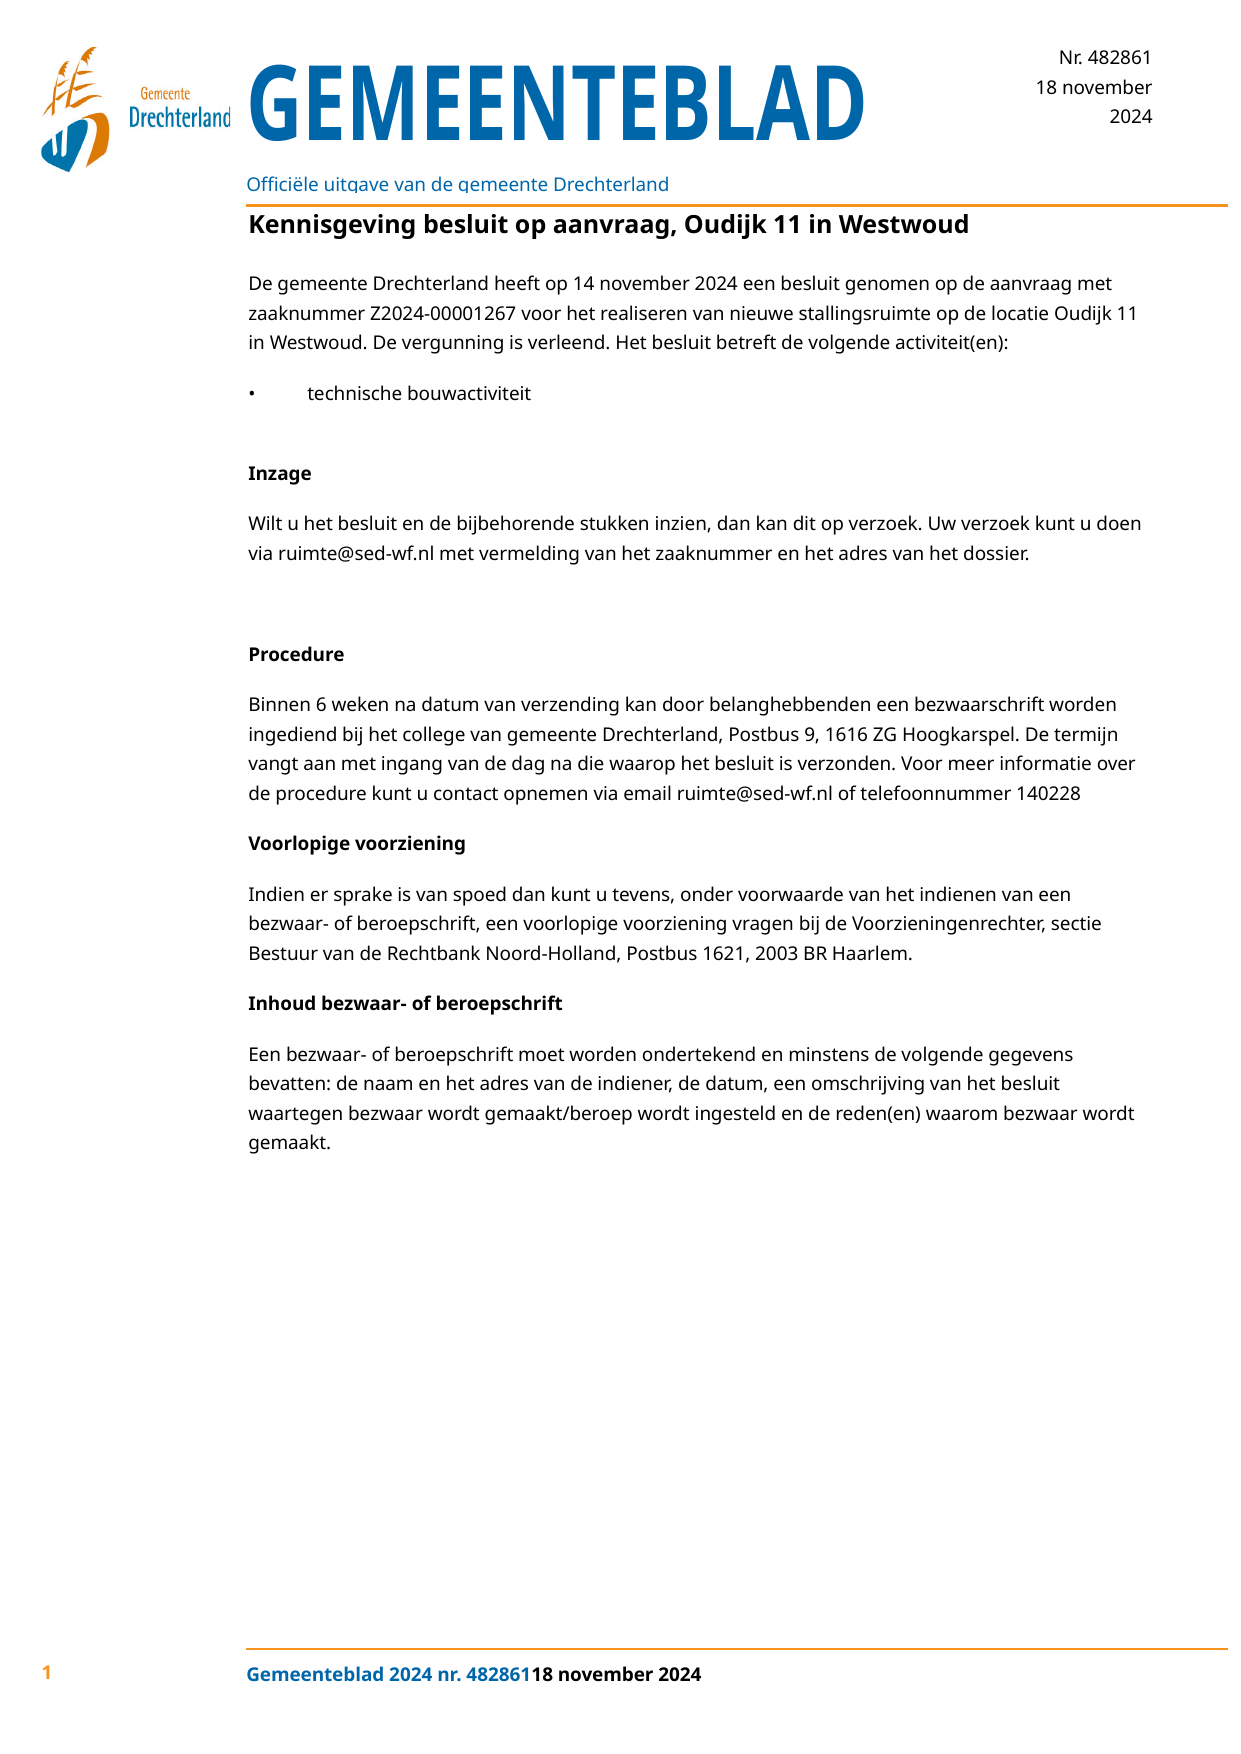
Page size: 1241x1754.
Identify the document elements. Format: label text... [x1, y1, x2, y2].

list technische bouwactiviteit [248, 380, 1152, 406]
text Wilt u het besluit en de bijbehorende stukken inzien, dan kan dit op verzoek. Uw verzoek kunt u doen via ruimte@sed-wf.nl met vermelding van het zaaknummer en het adres van het dossier. [248, 510, 1152, 566]
text Kennisgeving besluit op aanvraag, Oudijk 11 in Westwoud [248, 207, 1152, 241]
text Een bezwaar- of beroepschrift moet worden ondertekend en minstens de volgende gegevens bevatten: de naam en het adres van de indiener, de datum, een omschrijving van het besluit waartegen bezwaar wordt gemaakt/beroep wordt ingesteld en de reden(en) waarom bezwaar wordt gemaakt. [248, 1041, 1152, 1155]
text Indien er sprake is van spoed dan kunt u tevens, onder voorwaarde van het indienen van een bezwaar- of beroepschrift, een voorlopige voorziening vragen bij de Voorzieningenrechter, sectie Bestuur van de Rechtbank Noord-Holland, Postbus 1621, 2003 BR Haarlem. [248, 881, 1152, 966]
text Binnen 6 weken na datum van verzending kan door belanghebbenden een bezwaarschrift worden ingediend bij het college van gemeente Drechterland, Postbus 9, 1616 ZG Hoogkarspel. De termijn vangt aan met ingang van de dag na die waarop het besluit is verzonden. Voor meer informatie over de procedure kunt u contact opnemen via email ruimte@sed-wf.nl of telefoonnummer 140228 [248, 691, 1152, 806]
picture [226, 115, 231, 124]
picture [41, 47, 231, 172]
picture [41, 158, 64, 172]
text Inhoud bezwaar- of beroepschrift [248, 990, 1152, 1016]
text Procedure [248, 641, 1152, 666]
text Inzage [248, 460, 1152, 486]
text De gemeente Drechterland heeft op 14 november 2024 een besluit genomen op de aanvraag met zaaknummer Z2024-00001267 voor het realiseren van nieuwe stallingsruimte op de locatie Oudijk 11 in Westwoud. De vergunning is verleend. Het besluit betreft de volgende activiteit(en): [248, 270, 1152, 355]
text Voorlopige voorziening [248, 830, 1152, 856]
